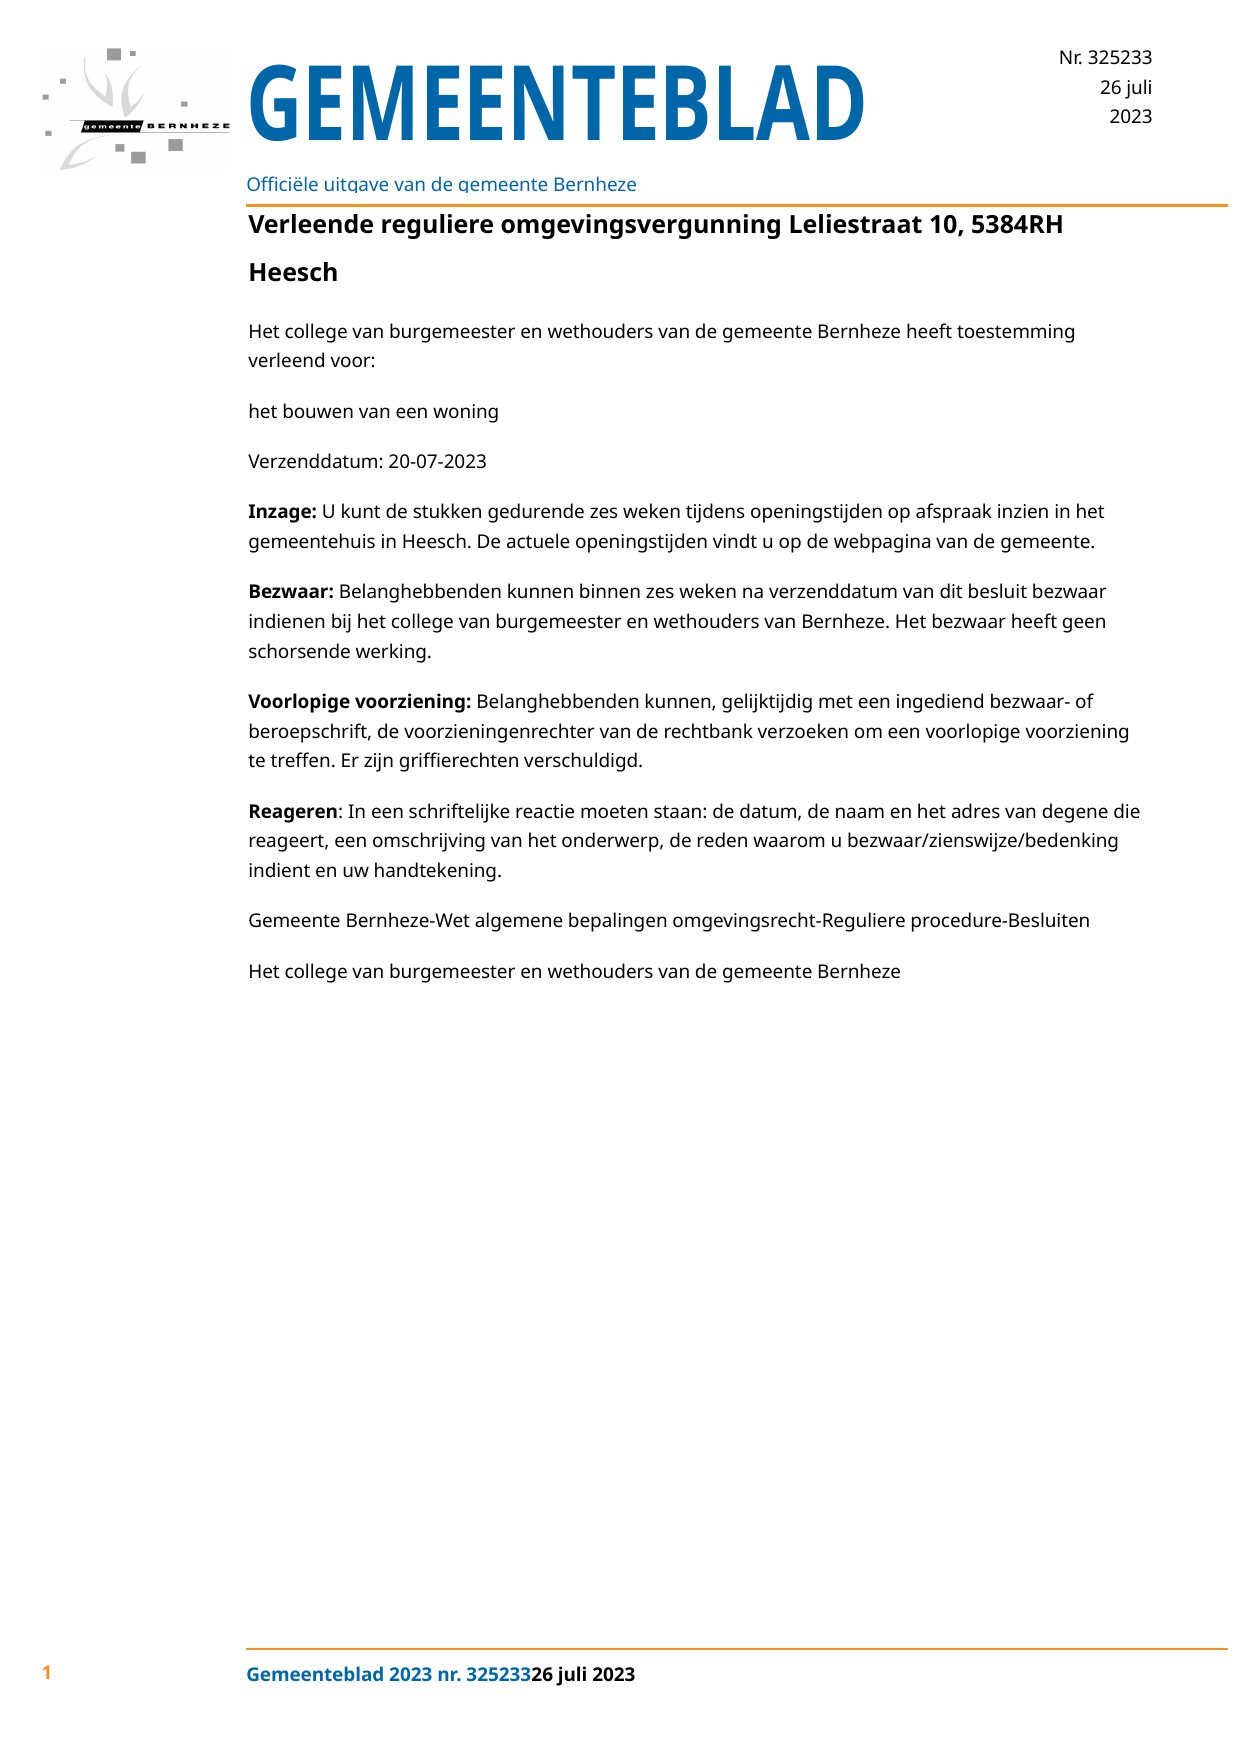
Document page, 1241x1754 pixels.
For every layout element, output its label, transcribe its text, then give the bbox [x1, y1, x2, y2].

text Inzage: U kunt de stukken gedurende zes weken tijdens openingstijden op afspraak inzien in het gemeentehuis in Heesch. De actuele openingstijden vindt u op de webpagina van de gemeente. [248, 499, 1152, 554]
picture [41, 47, 231, 172]
text Het college van burgemeester en wethouders van de gemeente Bernheze heeft toestemming verleend voor: [248, 318, 1152, 373]
text Reageren: In een schriftelijke reactie moeten staan: de datum, de naam en het adres van degene die reageert, een omschrijving van het onderwerp, de reden waarom u bezwaar/zienswijze/bedenking indient en uw handtekening. [248, 798, 1152, 883]
text het bouwen van een woning [248, 398, 1152, 424]
text Gemeente Bernheze-Wet algemene bepalingen omgevingsrecht-Reguliere procedure-Besluiten [248, 907, 1152, 933]
text Bezwaar: Belanghebbenden kunnen binnen zes weken na verzenddatum van dit besluit bezwaar indienen bij het college van burgemeester en wethouders van Bernheze. Het bezwaar heeft geen schorsende werking. [248, 579, 1152, 664]
text Verzenddatum: 20-07-2023 [248, 448, 1152, 474]
text Verleende reguliere omgevingsvergunning Leliestraat 10, 5384RH Heesch [248, 207, 1152, 288]
text Voorlopige voorziening: Belanghebbenden kunnen, gelijktijdig met een ingediend bezwaar- of beroepschrift, de voorzieningenrechter van de rechtbank verzoeken om een voorlopige voorziening te treffen. Er zijn griffierechten verschuldigd. [248, 688, 1152, 773]
text Het college van burgemeester en wethouders van de gemeente Bernheze [248, 958, 1152, 984]
